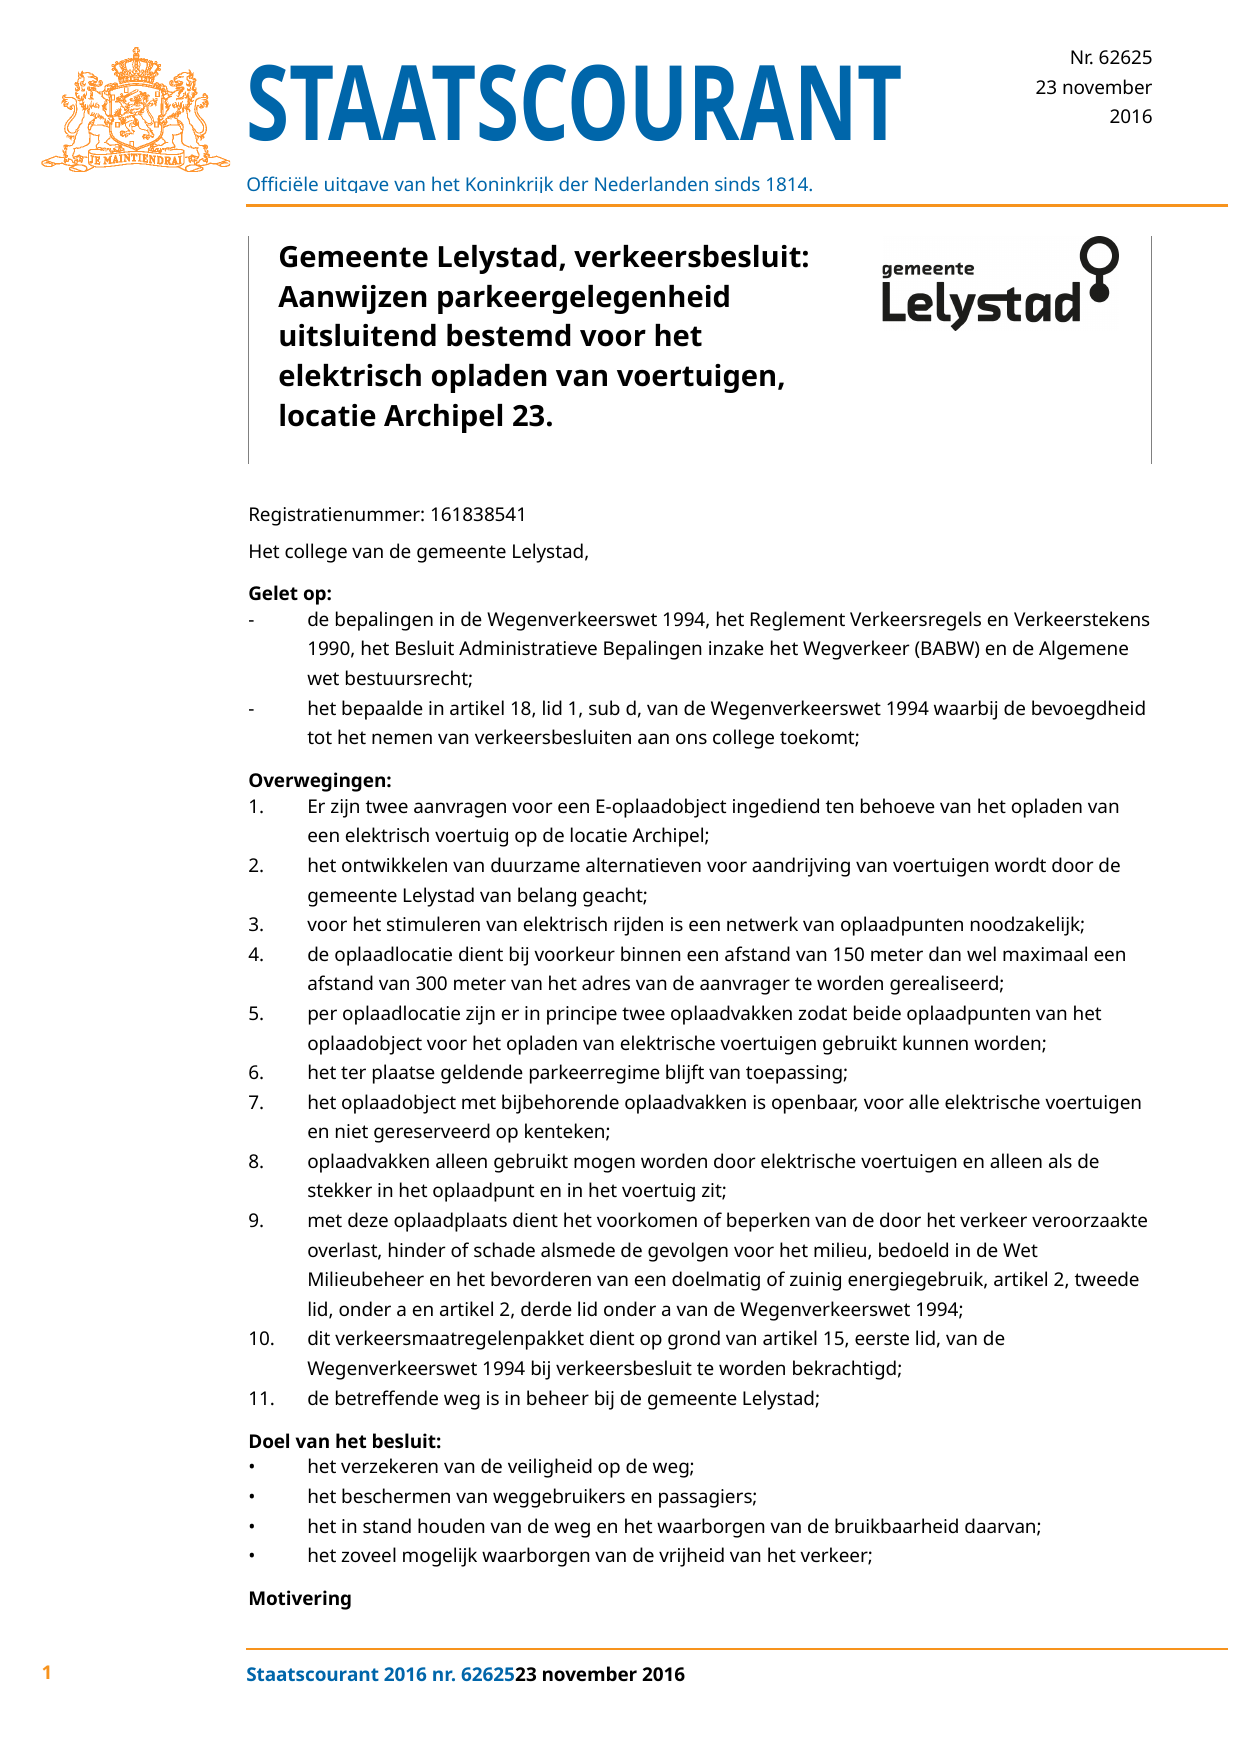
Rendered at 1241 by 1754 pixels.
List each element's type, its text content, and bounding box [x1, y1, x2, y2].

list voor het stimuleren van elektrisch rijden is een netwerk van oplaadpunten noodzakelijk; [248, 911, 1152, 937]
table_header [850, 236, 1151, 464]
list de bepalingen in de Wegenverkeerswet 1994, het Reglement Verkeersregels en Verkeerstekens 1990, het Besluit Administratieve Bepalingen inzake het Wegverkeer (BABW) en de Algemene wet bestuursrecht; [248, 606, 1152, 691]
picture [882, 236, 1119, 331]
table_header Gemeente Lelystad, verkeersbesluit: Aanwijzen parkeergelegenheid uitsluitend bestemd voor het elektrisch opladen van voertuigen, locatie Archipel 23. [249, 236, 850, 464]
list het oplaadobject met bijbehorende oplaadvakken is openbaar, voor alle elektrische voertuigen en niet gereserveerd op kenteken; [248, 1089, 1152, 1144]
list het zoveel mogelijk waarborgen van de vrijheid van het verkeer; [248, 1542, 1152, 1568]
list het bepaalde in artikel 18, lid 1, sub d, van de Wegenverkeerswet 1994 waarbij de bevoegdheid tot het nemen van verkeersbesluiten aan ons college toekomt; [248, 695, 1152, 750]
list oplaadvakken alleen gebruikt mogen worden door elektrische voertuigen en alleen als de stekker in het oplaadpunt en in het voertuig zit; [248, 1148, 1152, 1203]
text Het college van de gemeente Lelystad, [248, 538, 1152, 564]
list Er zijn twee aanvragen voor een E-oplaadobject ingediend ten behoeve van het opladen van een elektrisch voertuig op de locatie Archipel; [248, 793, 1152, 848]
list de betreffende weg is in beheer bij de gemeente Lelystad; [248, 1385, 1152, 1411]
text Motivering [248, 1586, 1152, 1611]
list het in stand houden van de weg en het waarborgen van de bruikbaarheid daarvan; [248, 1513, 1152, 1538]
list met deze oplaadplaats dient het voorkomen of beperken van de door het verkeer veroorzaakte overlast, hinder of schade alsmede de gevolgen voor het milieu, bedoeld in de Wet Milieubeheer en het bevorderen van een doelmatig of zuinig energiegebruik, artikel 2, tweede lid, onder a en artikel 2, derde lid onder a van de Wegenverkeerswet 1994; [248, 1207, 1152, 1322]
text Gelet op: [248, 580, 1152, 606]
list het ontwikkelen van duurzame alternatieven voor aandrijving van voertuigen wordt door de gemeente Lelystad van belang geacht; [248, 852, 1152, 908]
list dit verkeersmaatregelenpakket dient op grond van artikel 15, eerste lid, van de Wegenverkeerswet 1994 bij verkeersbesluit te worden bekrachtigd; [248, 1326, 1152, 1381]
text Registratienummer: 161838541 [248, 502, 1152, 527]
text Overwegingen: [248, 767, 1152, 793]
list per oplaadlocatie zijn er in principe twee oplaadvakken zodat beide oplaadpunten van het oplaadobject voor het opladen van elektrische voertuigen gebruikt kunnen worden; [248, 1000, 1152, 1056]
list het verzekeren van de veiligheid op de weg; [248, 1454, 1152, 1479]
list de oplaadlocatie dient bij voorkeur binnen een afstand van 150 meter dan wel maximaal een afstand van 300 meter van het adres van de aanvrager te worden gerealiseerd; [248, 941, 1152, 996]
picture [41, 47, 231, 172]
list het ter plaatse geldende parkeerregime blijft van toepassing; [248, 1059, 1152, 1085]
list het beschermen van weggebruikers en passagiers; [248, 1483, 1152, 1509]
text Doel van het besluit: [248, 1428, 1152, 1454]
